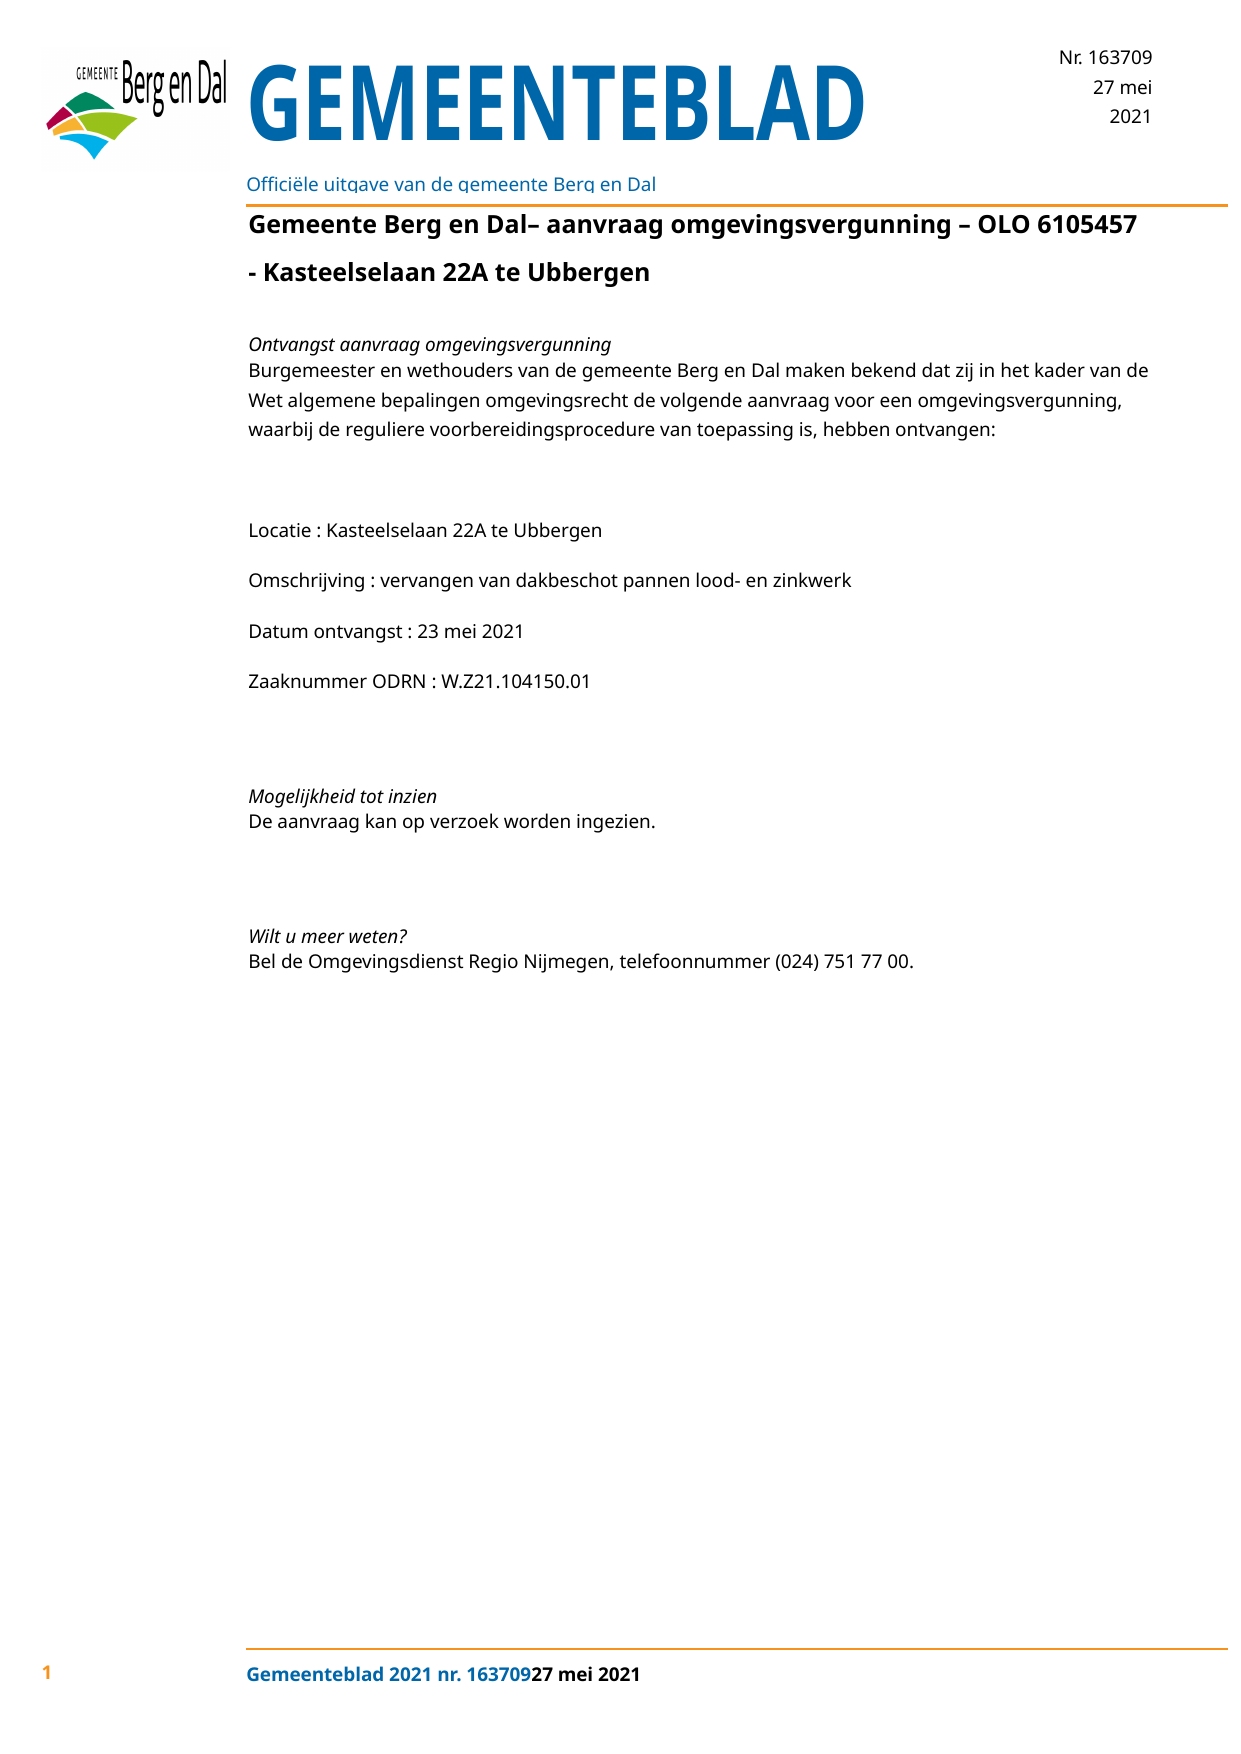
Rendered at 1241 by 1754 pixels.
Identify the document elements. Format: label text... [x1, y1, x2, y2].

text Gemeente Berg en Dal– aanvraag omgevingsvergunning – OLO 6105457 - Kasteelselaan 22A te Ubbergen [248, 207, 1152, 288]
text Wilt u meer weten? [248, 923, 1152, 949]
text Zaaknummer ODRN : W.Z21.104150.01 [248, 668, 1152, 694]
text Datum ontvangst : 23 mei 2021 [248, 618, 1152, 644]
text De aanvraag kan op verzoek worden ingezien. [248, 808, 1152, 834]
picture [41, 47, 231, 172]
text Burgemeester en wethouders van de gemeente Berg en Dal maken bekend dat zij in het kader van de Wet algemene bepalingen omgevingsrecht de volgende aanvraag voor een omgevingsvergunning, waarbij de reguliere voorbereidingsprocedure van toepassing is, hebben ontvangen: [248, 357, 1152, 442]
text Ontvangst aanvraag omgevingsvergunning [248, 331, 1152, 357]
text Locatie : Kasteelselaan 22A te Ubbergen [248, 517, 1152, 543]
text Bel de Omgevingsdienst Regio Nijmegen, telefoonnummer (024) 751 77 00. [248, 949, 1152, 974]
text Omschrijving : vervangen van dakbeschot pannen lood- en zinkwerk [248, 568, 1152, 593]
text Mogelijkheid tot inzien [248, 783, 1152, 808]
